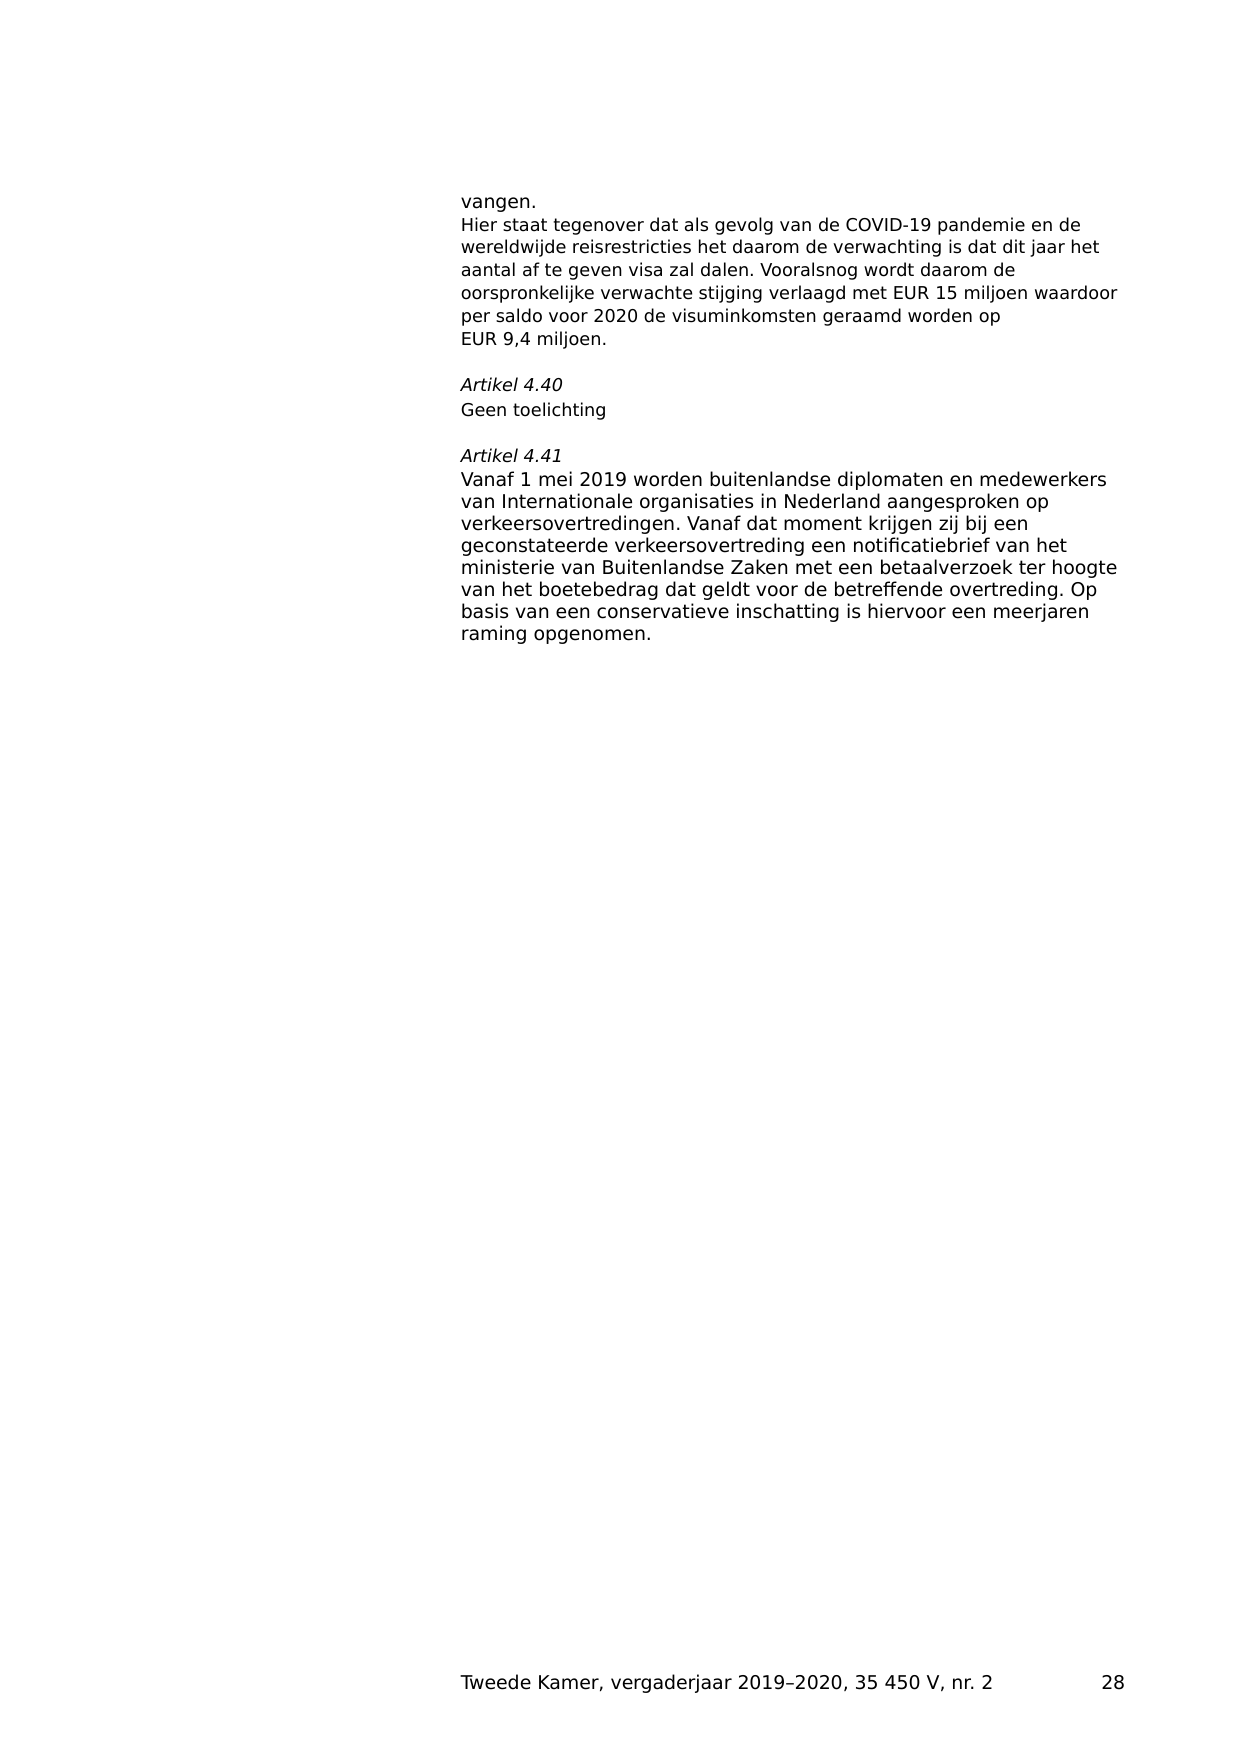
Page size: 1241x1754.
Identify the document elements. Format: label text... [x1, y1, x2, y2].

text Vanaf 1 mei 2019 worden buitenlandse diplomaten en medewerkers van Internationale organisaties in Nederland aangesproken op verkeersovertredingen. Vanaf dat moment krijgen zij bij een geconstateerde verkeersovertreding een notificatiebrief van het ministerie van Buitenlandse Zaken met een betaalverzoek ter hoogte van het boetebedrag dat geldt voor de betreffende overtreding. Op basis van een conservatieve inschatting is hiervoor een meerjaren raming opgenomen. [461, 469, 1125, 645]
text Artikel 4.41 [461, 444, 1125, 467]
text vangen. [461, 191, 1125, 213]
text Hier staat tegenover dat als gevolg van de COVID-19 pandemie en de wereldwijde reisrestricties het daarom de verwachting is dat dit jaar het aantal af te geven visa zal dalen. Vooralsnog wordt daarom de oorspronkelijke verwachte stijging verlaagd met EUR 15 miljoen waardoor per saldo voor 2020 de visuminkomsten geraamd worden op EUR 9,4 miljoen. [461, 213, 1125, 350]
text Artikel 4.40 [461, 373, 1125, 396]
text Geen toelichting [461, 398, 1125, 421]
